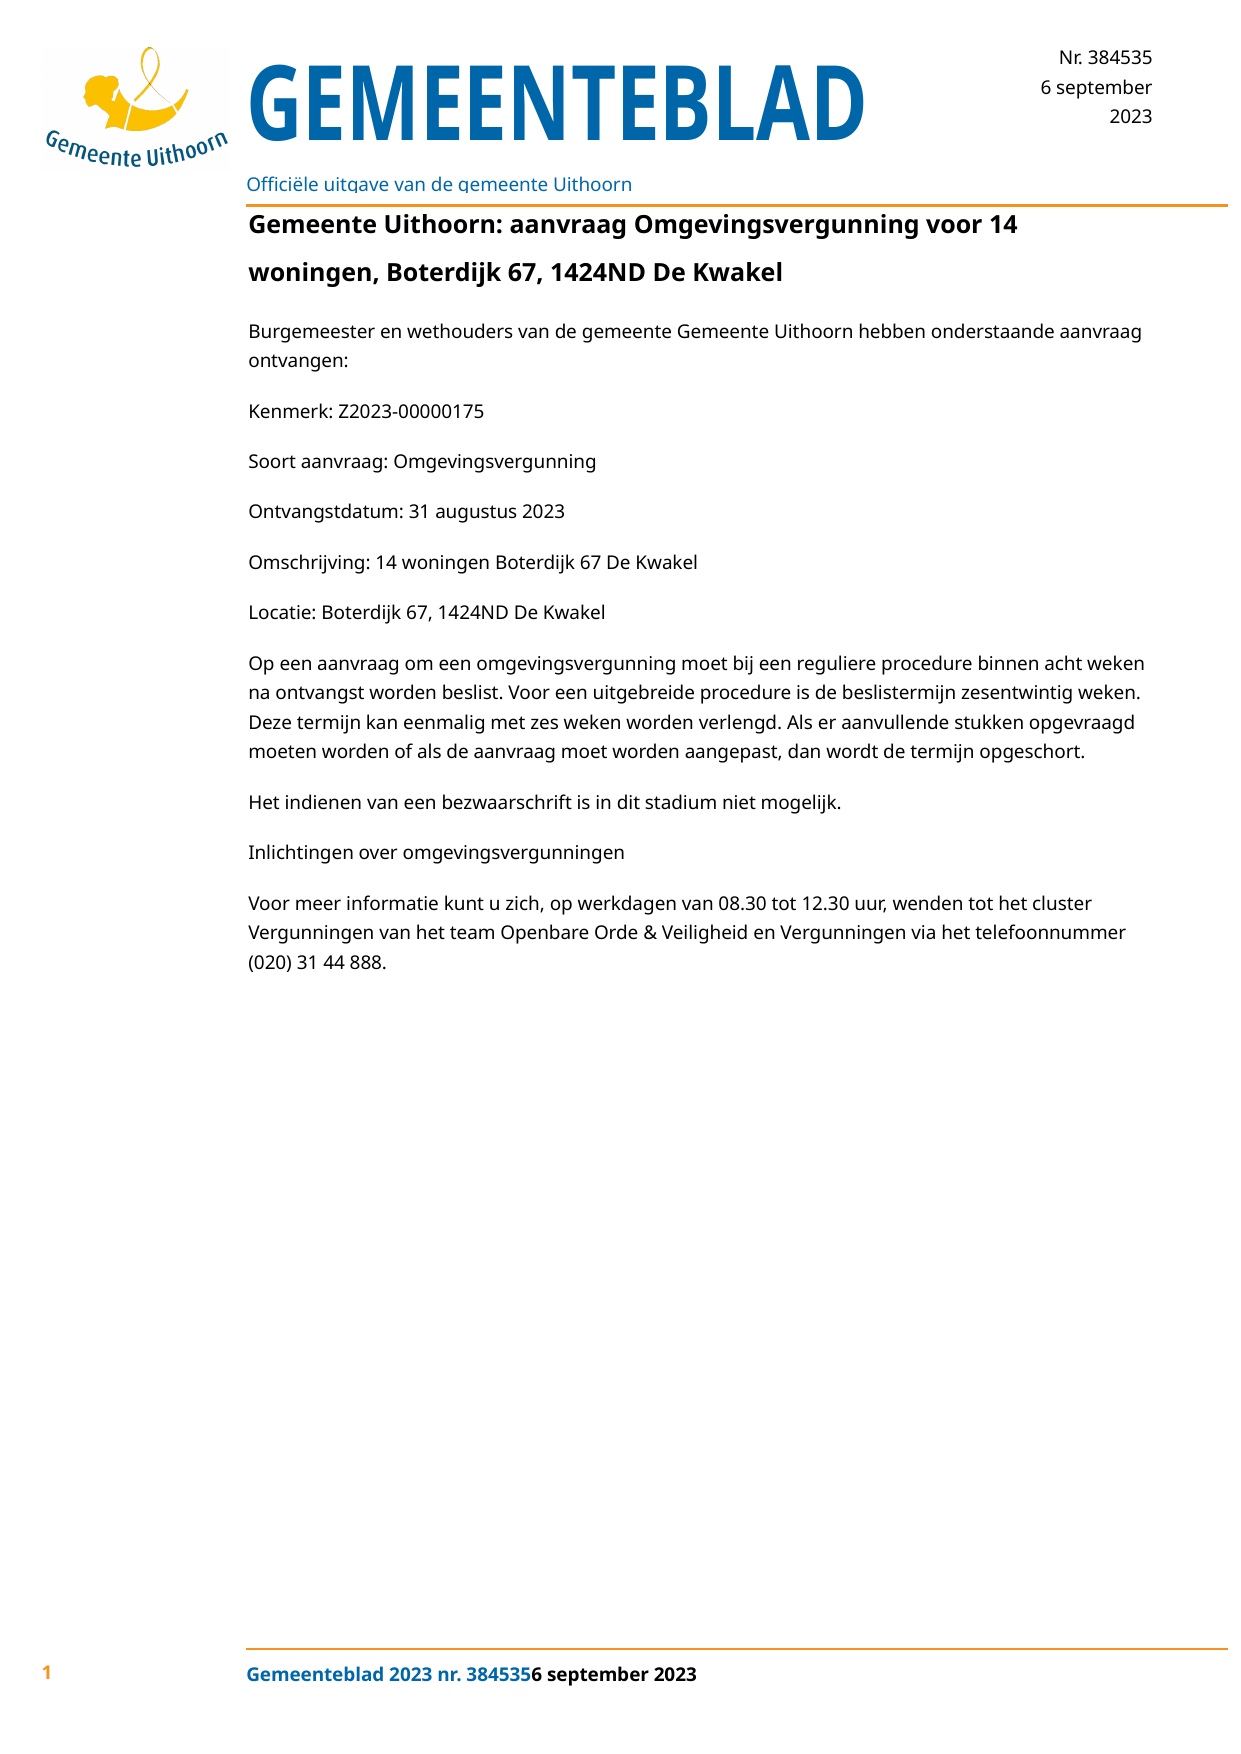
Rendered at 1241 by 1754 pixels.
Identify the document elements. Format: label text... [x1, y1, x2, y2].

text Kenmerk: Z2023-00000175 [248, 398, 1152, 424]
text Op een aanvraag om een omgevingsvergunning moet bij een reguliere procedure binnen acht weken na ontvangst worden beslist. Voor een uitgebreide procedure is de beslistermijn zesentwintig weken. Deze termijn kan eenmalig met zes weken worden verlengd. Als er aanvullende stukken opgevraagd moeten worden of als de aanvraag moet worden aangepast, dan wordt de termijn opgeschort. [248, 650, 1152, 764]
text Locatie: Boterdijk 67, 1424ND De Kwakel [248, 599, 1152, 625]
text Soort aanvraag: Omgevingsvergunning [248, 448, 1152, 474]
text Het indienen van een bezwaarschrift is in dit stadium niet mogelijk. [248, 789, 1152, 815]
picture [41, 47, 231, 172]
text Omschrijving: 14 woningen Boterdijk 67 De Kwakel [248, 549, 1152, 575]
text Burgemeester en wethouders van de gemeente Gemeente Uithoorn hebben onderstaande aanvraag ontvangen: [248, 318, 1152, 373]
text Voor meer informatie kunt u zich, op werkdagen van 08.30 tot 12.30 uur, wenden tot het cluster Vergunningen van het team Openbare Orde & Veiligheid en Vergunningen via het telefoonnummer (020) 31 44 888. [248, 890, 1152, 975]
text Ontvangstdatum: 31 augustus 2023 [248, 499, 1152, 524]
text Gemeente Uithoorn: aanvraag Omgevingsvergunning voor 14 woningen, Boterdijk 67, 1424ND De Kwakel [248, 207, 1152, 288]
text Inlichtingen over omgevingsvergunningen [248, 839, 1152, 865]
